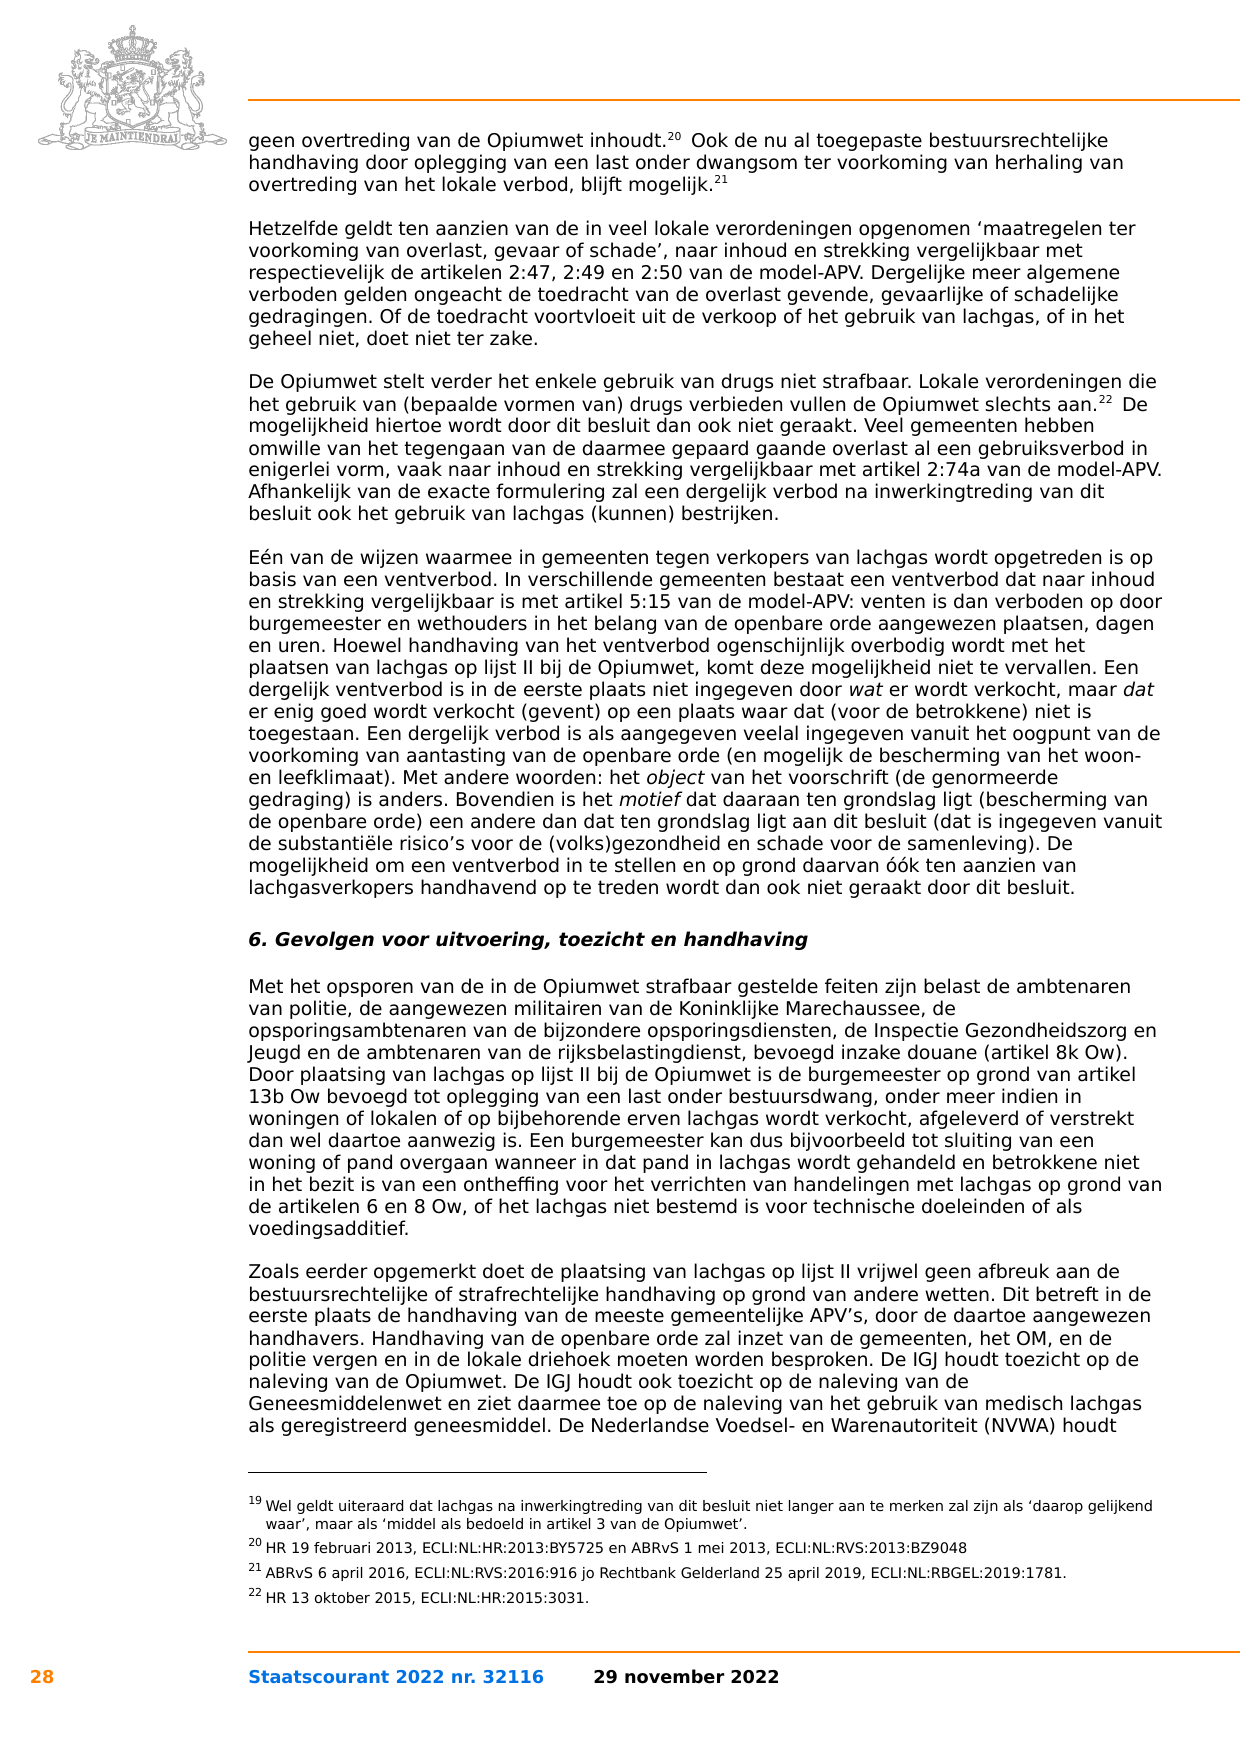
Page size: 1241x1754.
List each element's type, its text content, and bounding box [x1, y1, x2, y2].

subtitle 6. Gevolgen voor uitvoering, toezicht en handhaving [248, 929, 1163, 951]
text HR 19 februari 2013, ECLI:NL:HR:2013:BY5725 en ABRvS 1 mei 2013, ECLI:NL:RVS:2013:BZ9048 [248, 1536, 1163, 1558]
text Eén van de wijzen waarmee in gemeenten tegen verkopers van lachgas wordt opgetreden is op basis van een ventverbod. In verschillende gemeenten bestaat een ventverbod dat naar inhoud en strekking vergelijkbaar is met artikel 5:15 van de model-APV: venten is dan verboden op door burgemeester en wethouders in het belang van de openbare orde aangewezen plaatsen, dagen en uren. Hoewel handhaving van het ventverbod ogenschijnlijk overbodig wordt met het plaatsen van lachgas op lijst II bij de Opiumwet, komt deze mogelijkheid niet te vervallen. Een dergelijk ventverbod is in de eerste plaats niet ingegeven door wat er wordt verkocht, maar dat er enig goed wordt verkocht (gevent) op een plaats waar dat (voor de betrokkene) niet is toegestaan. Een dergelijk verbod is als aangegeven veelal ingegeven vanuit het oogpunt van de voorkoming van aantasting van de openbare orde (en mogelijk de bescherming van het woon- en leefklimaat). Met andere woorden: het object van het voorschrift (de genormeerde gedraging) is anders. Bovendien is het motief dat daaraan ten grondslag ligt (bescherming van de openbare orde) een andere dan dat ten grondslag ligt aan dit besluit (dat is ingegeven vanuit de substantiële risico’s voor de (volks)gezondheid en schade voor de samenleving). De mogelijkheid om een ventverbod in te stellen en op grond daarvan óók ten aanzien van lachgasverkopers handhavend op te treden wordt dan ook niet geraakt door dit besluit. [248, 547, 1163, 899]
text Wel geldt uiteraard dat lachgas na inwerkingtreding van dit besluit niet langer aan te merken zal zijn als ‘daarop gelijkend waar’, maar als ‘middel als bedoeld in artikel 3 van de Opiumwet’. [248, 1494, 1163, 1533]
text Hetzelfde geldt ten aanzien van de in veel lokale verordeningen opgenomen ‘maatregelen ter voorkoming van overlast, gevaar of schade’, naar inhoud en strekking vergelijkbaar met respectievelijk de artikelen 2:47, 2:49 en 2:50 van de model-APV. Dergelijke meer algemene verboden gelden ongeacht de toedracht van de overlast gevende, gevaarlijke of schadelijke gedragingen. Of de toedracht voortvloeit uit de verkoop of het gebruik van lachgas, of in het geheel niet, doet niet ter zake. [248, 218, 1163, 349]
text geen overtreding van de Opiumwet inhoudt. Ook de nu al toegepaste bestuursrechtelijke handhaving door oplegging van een last onder dwangsom ter voorkoming van herhaling van overtreding van het lokale verbod, blijft mogelijk. [248, 130, 1163, 196]
text Met het opsporen van de in de Opiumwet strafbaar gestelde feiten zijn belast de ambtenaren van politie, de aangewezen militairen van de Koninklijke Marechaussee, de opsporingsambtenaren van de bijzondere opsporingsdiensten, de Inspectie Gezondheidszorg en Jeugd en de ambtenaren van de rijksbelastingdienst, bevoegd inzake douane (artikel 8k Ow). Door plaatsing van lachgas op lijst II bij de Opiumwet is de burgemeester op grond van artikel 13b Ow bevoegd tot oplegging van een last onder bestuursdwang, onder meer indien in woningen of lokalen of op bijbehorende erven lachgas wordt verkocht, afgeleverd of verstrekt dan wel daartoe aanwezig is. Een burgemeester kan dus bijvoorbeeld tot sluiting van een woning of pand overgaan wanneer in dat pand in lachgas wordt gehandeld en betrokkene niet in het bezit is van een ontheffing voor het verrichten van handelingen met lachgas op grond van de artikelen 6 en 8 Ow, of het lachgas niet bestemd is voor technische doeleinden of als voedingsadditief. [248, 976, 1163, 1239]
picture [38, 25, 227, 150]
text De Opiumwet stelt verder het enkele gebruik van drugs niet strafbaar. Lokale verordeningen die het gebruik van (bepaalde vormen van) drugs verbieden vullen de Opiumwet slechts aan. De mogelijkheid hiertoe wordt door dit besluit dan ook niet geraakt. Veel gemeenten hebben omwille van het tegengaan van de daarmee gepaard gaande overlast al een gebruiksverbod in enigerlei vorm, vaak naar inhoud en strekking vergelijkbaar met artikel 2:74a van de model-APV. Afhankelijk van de exacte formulering zal een dergelijk verbod na inwerkingtreding van dit besluit ook het gebruik van lachgas (kunnen) bestrijken. [248, 371, 1163, 525]
text HR 13 oktober 2015, ECLI:NL:HR:2015:3031. [248, 1586, 1163, 1608]
text ABRvS 6 april 2016, ECLI:NL:RVS:2016:916 jo Rechtbank Gelderland 25 april 2019, ECLI:NL:RBGEL:2019:1781. [248, 1561, 1163, 1583]
text Zoals eerder opgemerkt doet de plaatsing van lachgas op lijst II vrijwel geen afbreuk aan de bestuursrechtelijke of strafrechtelijke handhaving op grond van andere wetten. Dit betreft in de eerste plaats de handhaving van de meeste gemeentelijke APV’s, door de daartoe aangewezen handhavers. Handhaving van de openbare orde zal inzet van de gemeenten, het OM, en de politie vergen en in de lokale driehoek moeten worden besproken. De IGJ houdt toezicht op de naleving van de Opiumwet. De IGJ houdt ook toezicht op de naleving van de Geneesmiddelenwet en ziet daarmee toe op de naleving van het gebruik van medisch lachgas als geregistreerd geneesmiddel. De Nederlandse Voedsel- en Warenautoriteit (NVWA) houdt [248, 1261, 1163, 1437]
